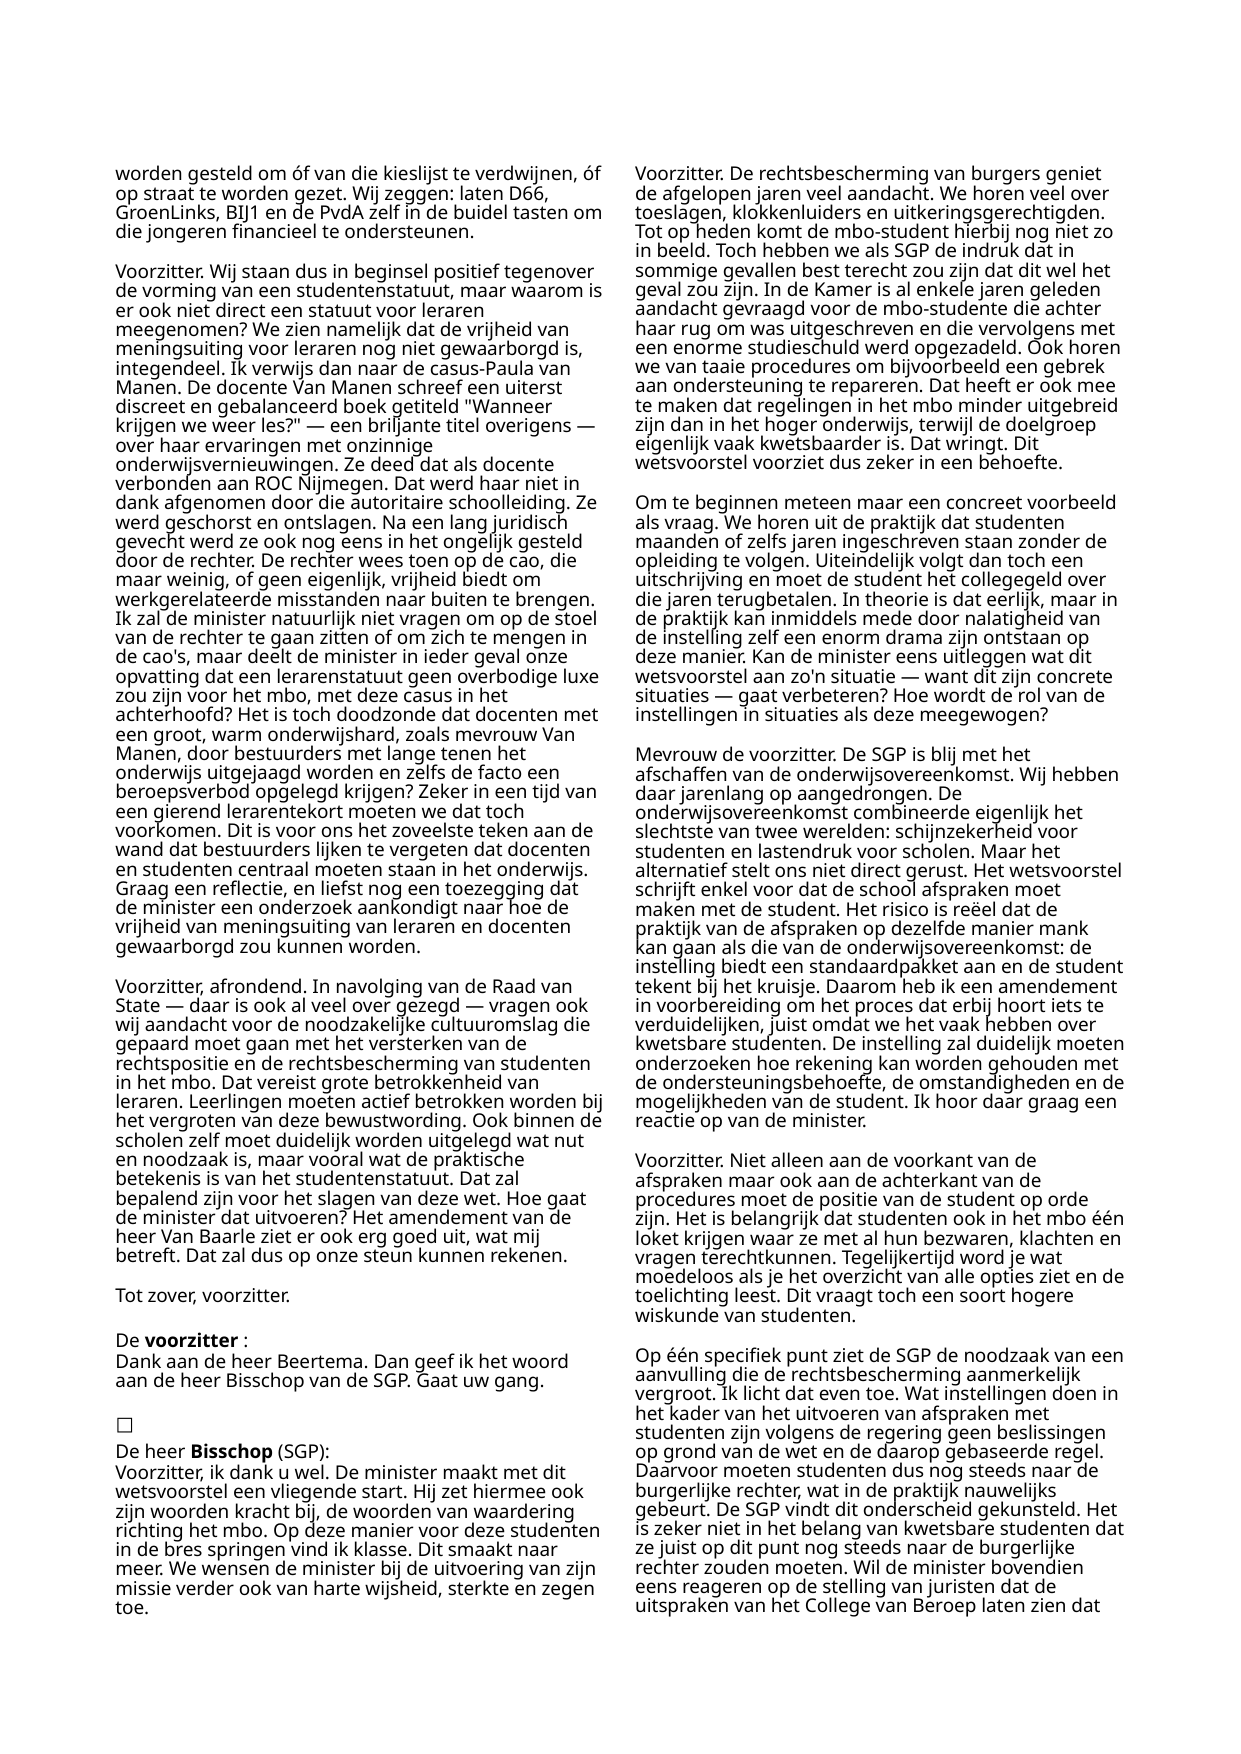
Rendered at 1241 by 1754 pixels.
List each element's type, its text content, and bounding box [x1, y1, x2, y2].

text Tot zover, voorzitter. [115, 1287, 605, 1307]
text Voorzitter, ik dank u wel. De minister maakt met dit wetsvoorstel een vliegende start. Hij zet hiermee ook zijn woorden kracht bij, de woorden van waardering richting het mbo. Op deze manier voor deze studenten in de bres springen vind ik klasse. Dit smaakt naar meer. We wensen de minister bij de uitvoering van zijn missie verder ook van harte wijsheid, sterkte en zegen toe. [115, 1464, 605, 1618]
text Voorzitter. De rechtsbescherming van burgers geniet de afgelopen jaren veel aandacht. We horen veel over toeslagen, klokkenluiders en uitkeringsgerechtigden. Tot op heden komt de mbo-student hierbij nog niet zo in beeld. Toch hebben we als SGP de indruk dat in sommige gevallen best terecht zou zijn dat dit wel het geval zou zijn. In de Kamer is al enkele jaren geleden aandacht gevraagd voor de mbo-studente die achter haar rug om was uitgeschreven en die vervolgens met een enorme studieschuld werd opgezadeld. Ook horen we van taaie procedures om bijvoorbeeld een gebrek aan ondersteuning te repareren. Dat heeft er ook mee te maken dat regelingen in het mbo minder uitgebreid zijn dan in het hoger onderwijs, terwijl de doelgroep eigenlijk vaak kwetsbaarder is. Dat wringt. Dit wetsvoorstel voorziet dus zeker in een behoefte. [635, 165, 1125, 474]
text De voorzitter : [115, 1327, 605, 1353]
text Op één specifiek punt ziet de SGP de noodzaak van een aanvulling die de rechtsbescherming aanmerkelijk vergroot. Ik licht dat even toe. Wat instellingen doen in het kader van het uitvoeren van afspraken met studenten zijn volgens de regering geen beslissingen op grond van de wet en de daarop gebaseerde regel. Daarvoor moeten studenten dus nog steeds naar de burgerlijke rechter, wat in de praktijk nauwelijks gebeurt. De SGP vindt dit onderscheid gekunsteld. Het is zeker niet in het belang van kwetsbare studenten dat ze juist op dit punt nog steeds naar de burgerlijke rechter zouden moeten. Wil de minister bovendien eens reageren op de stelling van juristen dat de uitspraken van het College van Beroep laten zien dat [635, 1347, 1125, 1616]
text Mevrouw de voorzitter. De SGP is blij met het afschaffen van de onderwijsovereenkomst. Wij hebben daar jarenlang op aangedrongen. De onderwijsovereenkomst combineerde eigenlijk het slechtste van twee werelden: schijnzekerheid voor studenten en lastendruk voor scholen. Maar het alternatief stelt ons niet direct gerust. Het wetsvoorstel schrijft enkel voor dat de school afspraken moet maken met de student. Het risico is reëel dat de praktijk van de afspraken op dezelfde manier mank kan gaan als die van de onderwijsovereenkomst: de instelling biedt een standaardpakket aan en de student tekent bij het kruisje. Daarom heb ik een amendement in voorbereiding om het proces dat erbij hoort iets te verduidelijken, juist omdat we het vaak hebben over kwetsbare studenten. De instelling zal duidelijk moeten onderzoeken hoe rekening kan worden gehouden met de ondersteuningsbehoefte, de omstandigheden en de mogelijkheden van de student. Ik hoor daar graag een reactie op van de minister. [635, 746, 1125, 1132]
text De heer Bisschop (SGP): [115, 1438, 605, 1464]
text Voorzitter. Wij staan dus in beginsel positief tegenover de vorming van een studentenstatuut, maar waarom is er ook niet direct een statuut voor leraren meegenomen? We zien namelijk dat de vrijheid van meningsuiting voor leraren nog niet gewaarborgd is, integendeel. Ik verwijs dan naar de casus-Paula van Manen. De docente Van Manen schreef een uiterst discreet en gebalanceerd boek getiteld "Wanneer krijgen we weer les?" — een briljante titel overigens — over haar ervaringen met onzinnige onderwijsvernieuwingen. Ze deed dat als docente verbonden aan ROC Nijmegen. Dat werd haar niet in dank afgenomen door die autoritaire schoolleiding. Ze werd geschorst en ontslagen. Na een lang juridisch gevecht werd ze ook nog eens in het ongelijk gesteld door de rechter. De rechter wees toen op de cao, die maar weinig, of geen eigenlijk, vrijheid biedt om werkgerelateerde misstanden naar buiten te brengen. Ik zal de minister natuurlijk niet vragen om op de stoel van de rechter te gaan zitten of om zich te mengen in de cao's, maar deelt de minister in ieder geval onze opvatting dat een lerarenstatuut geen overbodige luxe zou zijn voor het mbo, met deze casus in het achterhoofd? Het is toch doodzonde dat docenten met een groot, warm onderwijshard, zoals mevrouw Van Manen, door bestuurders met lange tenen het onderwijs uitgejaagd worden en zelfs de facto een beroepsverbod opgelegd krijgen? Zeker in een tijd van een gierend lerarentekort moeten we dat toch voorkomen. Dit is voor ons het zoveelste teken aan de wand dat bestuurders lijken te vergeten dat docenten en studenten centraal moeten staan in het onderwijs. Graag een reflectie, en liefst nog een toezegging dat de minister een onderzoek aankondigt naar hoe de vrijheid van meningsuiting van leraren en docenten gewaarborgd zou kunnen worden. [115, 263, 605, 957]
text worden gesteld om óf van die kieslijst te verdwijnen, óf op straat te worden gezet. Wij zeggen: laten D66, GroenLinks, BIJ1 en de PvdA zelf in de buidel tasten om die jongeren financieel te ondersteunen. [115, 165, 605, 242]
text Voorzitter, afrondend. In navolging van de Raad van State — daar is ook al veel over gezegd — vragen ook wij aandacht voor de noodzakelijke cultuuromslag die gepaard moet gaan met het versterken van de rechtspositie en de rechtsbescherming van studenten in het mbo. Dat vereist grote betrokkenheid van leraren. Leerlingen moeten actief betrokken worden bij het vergroten van deze bewustwording. Ook binnen de scholen zelf moet duidelijk worden uitgelegd wat nut en noodzaak is, maar vooral wat de praktische betekenis is van het studentenstatuut. Dat zal bepalend zijn voor het slagen van deze wet. Hoe gaat de minister dat uitvoeren? Het amendement van de heer Van Baarle ziet er ook erg goed uit, wat mij betreft. Dat zal dus op onze steun kunnen rekenen. [115, 978, 605, 1267]
text Dank aan de heer Beertema. Dan geef ik het woord aan de heer Bisschop van de SGP. Gaat uw gang. [115, 1353, 605, 1392]
text Om te beginnen meteen maar een concreet voorbeeld als vraag. We horen uit de praktijk dat studenten maanden of zelfs jaren ingeschreven staan zonder de opleiding te volgen. Uiteindelijk volgt dan toch een uitschrijving en moet de student het collegegeld over die jaren terugbetalen. In theorie is dat eerlijk, maar in de praktijk kan inmiddels mede door nalatigheid van de instelling zelf een enorm drama zijn ontstaan op deze manier. Kan de minister eens uitleggen wat dit wetsvoorstel aan zo'n situatie — want dit zijn concrete situaties — gaat verbeteren? Hoe wordt de rol van de instellingen in situaties als deze meegewogen? [635, 494, 1125, 726]
text ⬜ [115, 1413, 605, 1438]
text Voorzitter. Niet alleen aan de voorkant van de afspraken maar ook aan de achterkant van de procedures moet de positie van de student op orde zijn. Het is belangrijk dat studenten ook in het mbo één loket krijgen waar ze met al hun bezwaren, klachten en vragen terechtkunnen. Tegelijkertijd word je wat moedeloos als je het overzicht van alle opties ziet en de toelichting leest. Dit vraagt toch een soort hogere wiskunde van studenten. [635, 1152, 1125, 1326]
